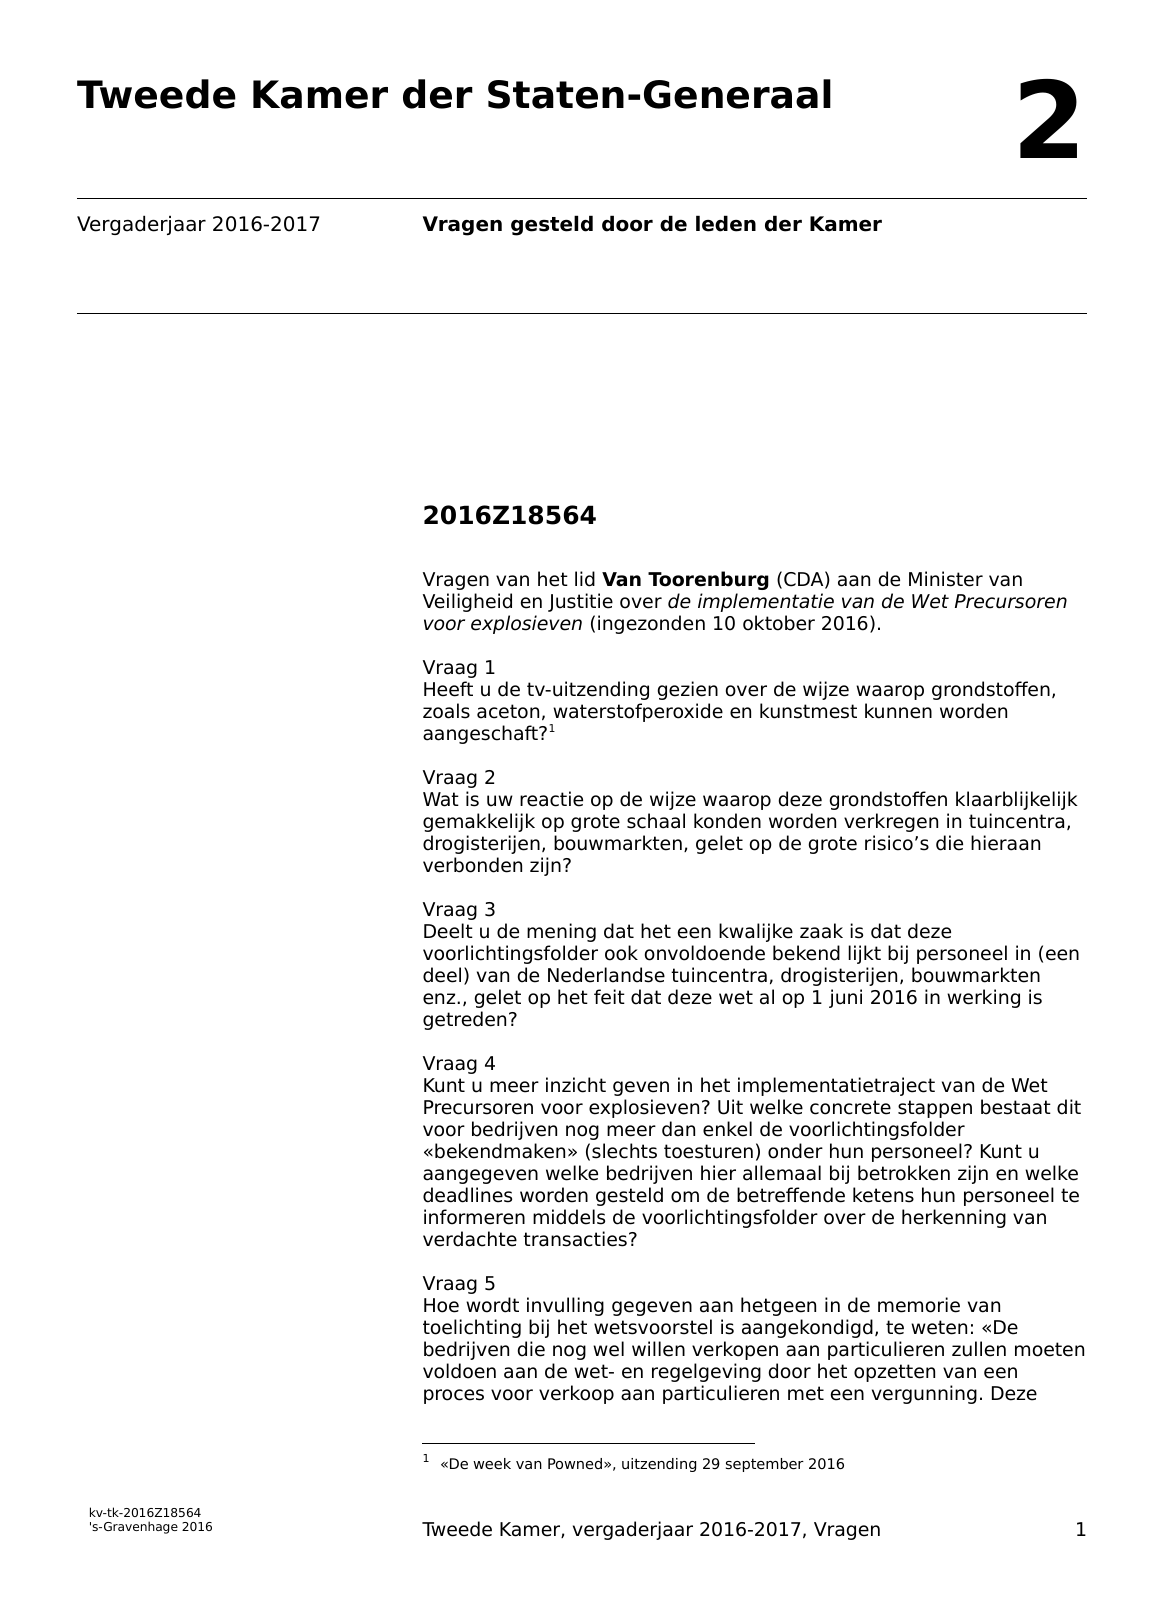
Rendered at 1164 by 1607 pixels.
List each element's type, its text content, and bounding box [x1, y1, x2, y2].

table_cell Vragen gesteld door de leden der Kamer [422, 199, 1087, 313]
text 's-Gravenhage 2016 [88, 1520, 323, 1534]
text Vraag 5 [422, 1273, 1087, 1295]
table_cell Vergaderjaar 2016-2017 [77, 199, 422, 313]
text Vragen van het lid Van Toorenburg (CDA) aan de Minister van Veiligheid en Justitie over de implementatie van de Wet Precursoren voor explosieven (ingezonden 10 oktober 2016). [422, 569, 1087, 635]
table_header Tweede Kamer der Staten-Generaal [77, 59, 886, 198]
text kv-tk-2016Z18564 [88, 1506, 323, 1520]
table_header 2 [886, 59, 1087, 198]
text 2016Z18564 [422, 501, 1087, 531]
text Vraag 3 [422, 899, 1087, 921]
text Heeft u de tv-uitzending gezien over de wijze waarop grondstoffen, zoals aceton, waterstofperoxide en kunstmest kunnen worden aangeschaft? [422, 679, 1087, 745]
text Vraag 2 [422, 767, 1087, 789]
text Kunt u meer inzicht geven in het implementatietraject van de Wet Precursoren voor explosieven? Uit welke concrete stappen bestaat dit voor bedrijven nog meer dan enkel de voorlichtingsfolder «bekendmaken» (slechts toesturen) onder hun personeel? Kunt u aangegeven welke bedrijven hier allemaal bij betrokken zijn en welke deadlines worden gesteld om de betreffende ketens hun personeel te informeren middels de voorlichtingsfolder over de herkenning van verdachte transacties? [422, 1075, 1087, 1251]
text Vraag 1 [422, 657, 1087, 679]
text Deelt u de mening dat het een kwalijke zaak is dat deze voorlichtingsfolder ook onvoldoende bekend lijkt bij personeel in (een deel) van de Nederlandse tuincentra, drogisterijen, bouwmarkten enz., gelet op het feit dat deze wet al op 1 juni 2016 in werking is getreden? [422, 921, 1087, 1031]
text Vraag 4 [422, 1053, 1087, 1075]
text Hoe wordt invulling gegeven aan hetgeen in de memorie van toelichting bij het wetsvoorstel is aangekondigd, te weten: «De bedrijven die nog wel willen verkopen aan particulieren zullen moeten voldoen aan de wet- en regelgeving door het opzetten van een proces voor verkoop aan particulieren met een vergunning. Deze [422, 1295, 1087, 1405]
text Wat is uw reactie op de wijze waarop deze grondstoffen klaarblijkelijk gemakkelijk op grote schaal konden worden verkregen in tuincentra, drogisterijen, bouwmarkten, gelet op de grote risico’s die hieraan verbonden zijn? [422, 789, 1087, 877]
text «De week van Powned», uitzending 29 september 2016 [422, 1452, 1087, 1474]
